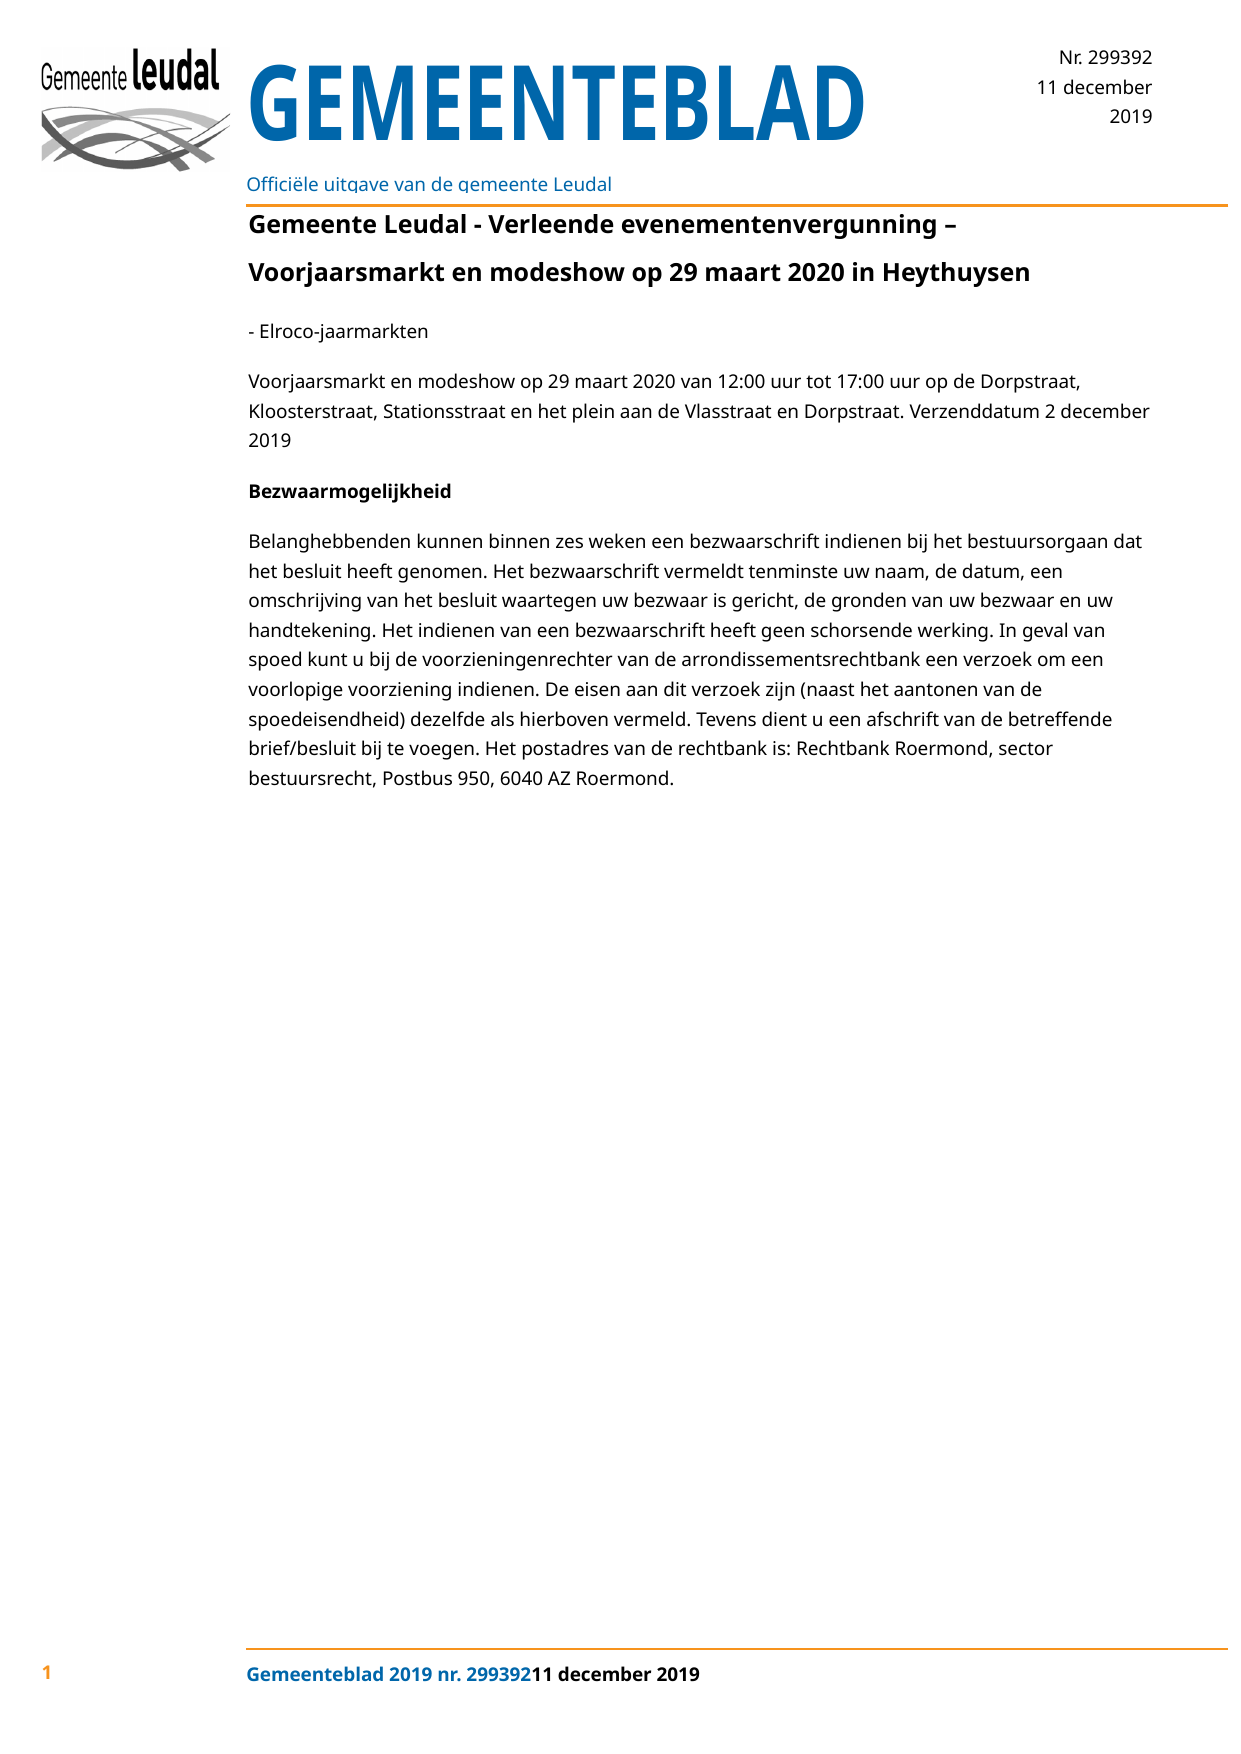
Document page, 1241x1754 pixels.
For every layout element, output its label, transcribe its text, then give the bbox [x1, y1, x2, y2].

text Bezwaarmogelijkheid [248, 478, 1152, 504]
text Voorjaarsmarkt en modeshow op 29 maart 2020 van 12:00 uur tot 17:00 uur op de Dorpstraat, Kloosterstraat, Stationsstraat en het plein aan de Vlasstraat en Dorpstraat. Verzenddatum 2 december 2019 [248, 368, 1152, 453]
text - Elroco-jaarmarkten [248, 318, 1152, 344]
text Belanghebbenden kunnen binnen zes weken een bezwaarschrift indienen bij het bestuursorgaan dat het besluit heeft genomen. Het bezwaarschrift vermeldt tenminste uw naam, de datum, een omschrijving van het besluit waartegen uw bezwaar is gericht, de gronden van uw bezwaar en uw handtekening. Het indienen van een bezwaarschrift heeft geen schorsende werking. In geval van spoed kunt u bij de voorzieningenrechter van de arrondissementsrechtbank een verzoek om een voorlopige voorziening indienen. De eisen aan dit verzoek zijn (naast het aantonen van de spoedeisendheid) dezelfde als hierboven vermeld. Tevens dient u een afschrift van de betreffende brief/besluit bij te voegen. Het postadres van de rechtbank is: Rechtbank Roermond, sector bestuursrecht, Postbus 950, 6040 AZ Roermond. [248, 528, 1152, 791]
text Gemeente Leudal - Verleende evenementenvergunning – Voorjaarsmarkt en modeshow op 29 maart 2020 in Heythuysen [248, 207, 1152, 288]
picture [41, 47, 231, 172]
